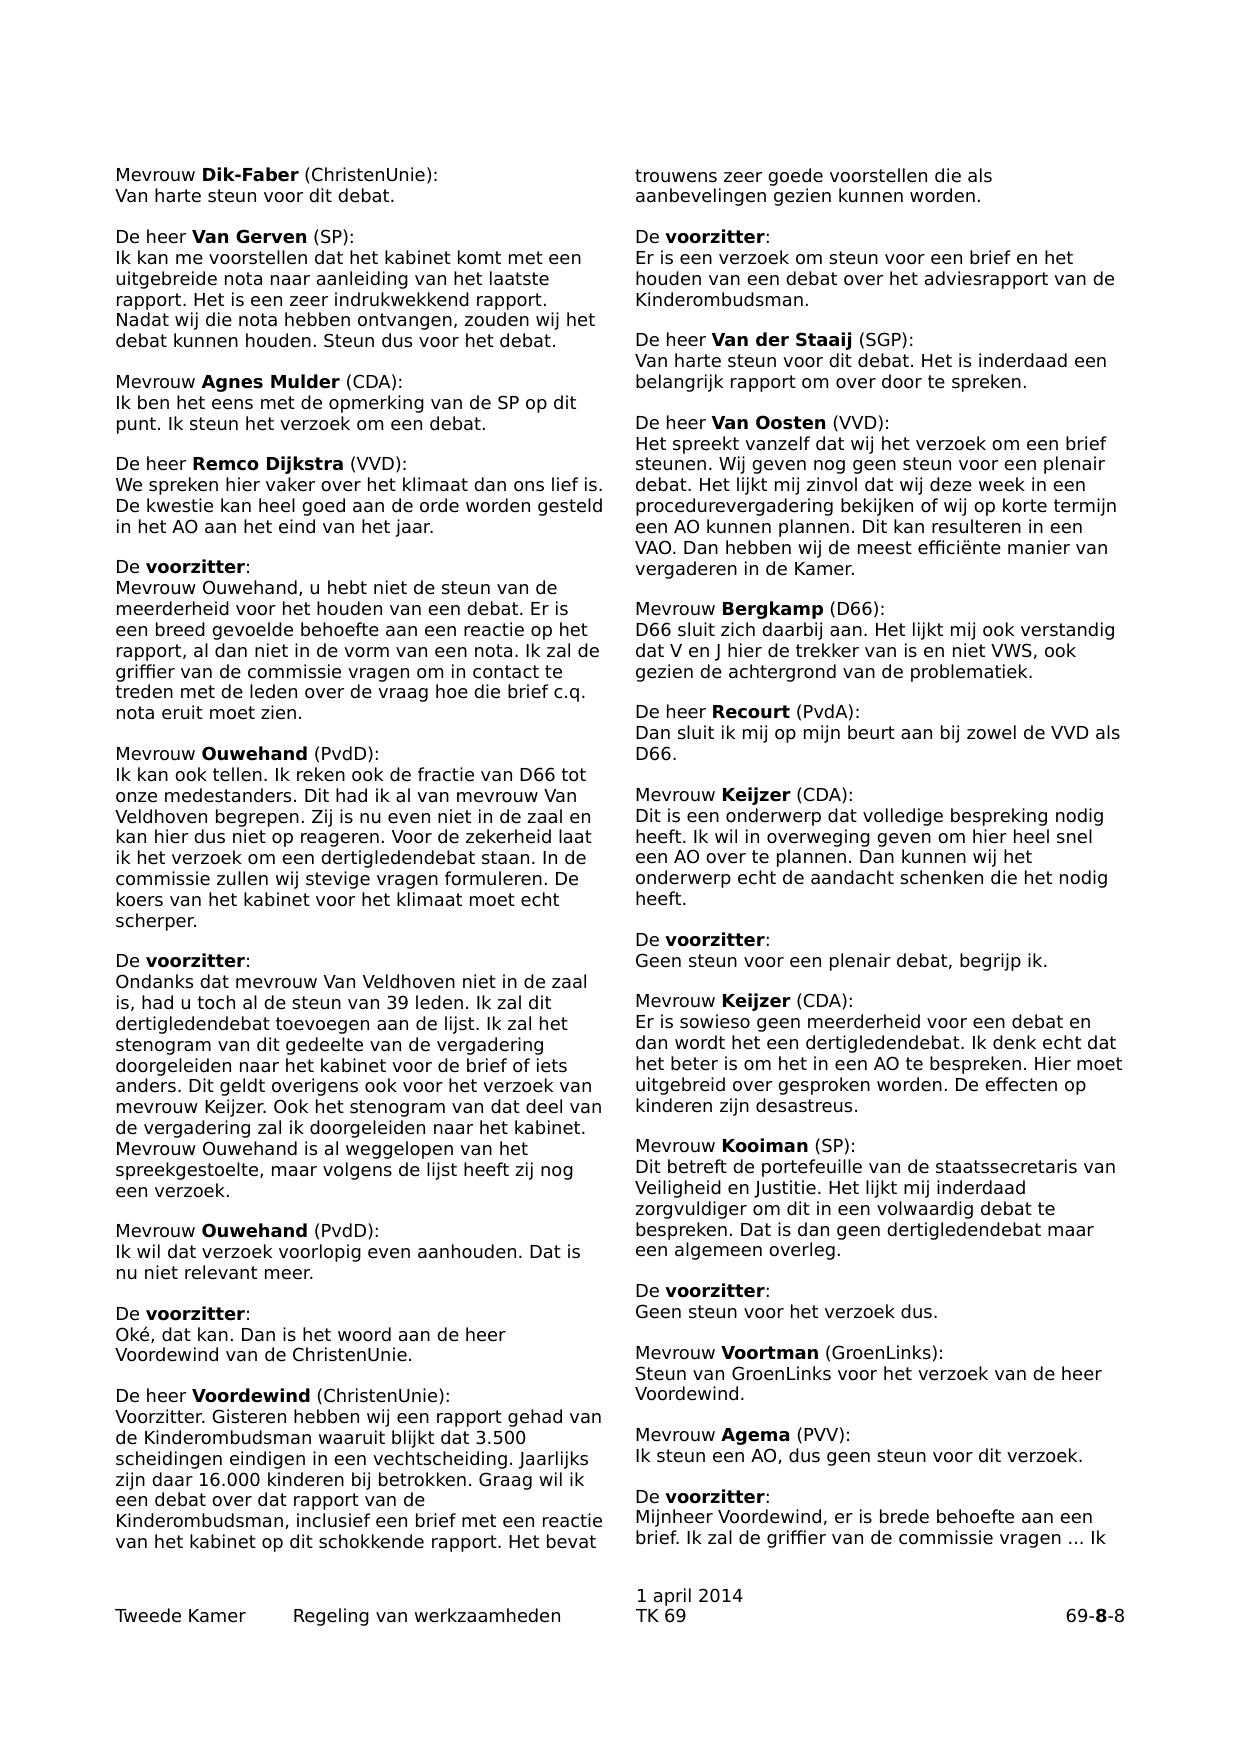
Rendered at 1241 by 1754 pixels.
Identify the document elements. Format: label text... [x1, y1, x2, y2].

text Geen steun voor het verzoek dus. [635, 1302, 1125, 1323]
text Voorzitter. Gisteren hebben wij een rapport gehad van de Kinderombudsman waaruit blijkt dat 3.500 scheidingen eindigen in een vechtscheiding. Jaarlijks zijn daar 16.000 kinderen bij betrokken. Graag wil ik een debat over dat rapport van de Kinderombudsman, inclusief een brief met een reactie van het kabinet op dit schokkende rapport. Het bevat [115, 1407, 605, 1553]
text Mevrouw Agema (PVV): [635, 1425, 1125, 1446]
text De voorzitter: [115, 1304, 605, 1324]
text Van harte steun voor dit debat. Het is inderdaad een belangrijk rapport om over door te spreken. [635, 351, 1125, 393]
text Mevrouw Keijzer (CDA): [635, 991, 1125, 1012]
text Ik wil dat verzoek voorlopig even aanhouden. Dat is nu niet relevant meer. [115, 1242, 605, 1284]
text De heer Remco Dijkstra (VVD): [115, 454, 605, 475]
text Mevrouw Dik-Faber (ChristenUnie): [115, 165, 605, 186]
text Ik kan me voorstellen dat het kabinet komt met een uitgebreide nota naar aanleiding van het laatste rapport. Het is een zeer indrukwekkend rapport. Nadat wij die nota hebben ontvangen, zouden wij het debat kunnen houden. Steun dus voor het debat. [115, 248, 605, 352]
text De heer Van Oosten (VVD): [635, 413, 1125, 433]
text Mevrouw Agnes Mulder (CDA): [115, 372, 605, 392]
text Van harte steun voor dit debat. [115, 186, 605, 207]
text Geen steun voor een plenair debat, begrijp ik. [635, 950, 1125, 971]
text Oké, dat kan. Dan is het woord aan de heer Voordewind van de ChristenUnie. [115, 1324, 605, 1366]
text De voorzitter: [635, 930, 1125, 950]
text Er is een verzoek om steun voor een brief en het houden van een debat over het adviesrapport van de Kinderombudsman. [635, 248, 1125, 310]
text Mijnheer Voordewind, er is brede behoefte aan een brief. Ik zal de griffier van de commissie vragen ... Ik [635, 1507, 1125, 1549]
text De heer Recourt (PvdA): [635, 702, 1125, 723]
text Mevrouw Voortman (GroenLinks): [635, 1343, 1125, 1363]
text De heer Van Gerven (SP): [115, 227, 605, 248]
text Mevrouw Keijzer (CDA): [635, 785, 1125, 806]
text Mevrouw Ouwehand (PvdD): [115, 1221, 605, 1242]
text De voorzitter: [635, 1281, 1125, 1302]
text We spreken hier vaker over het klimaat dan ons lief is. De kwestie kan heel goed aan de orde worden gesteld in het AO aan het eind van het jaar. [115, 475, 605, 537]
text Er is sowieso geen meerderheid voor een debat en dan wordt het een dertigledendebat. Ik denk echt dat het beter is om het in een AO te bespreken. Hier moet uitgebreid over gesproken worden. De effecten op kinderen zijn desastreus. [635, 1012, 1125, 1116]
text Ik kan ook tellen. Ik reken ook de fractie van D66 tot onze medestanders. Dit had ik al van mevrouw Van Veldhoven begrepen. Zij is nu even niet in de zaal en kan hier dus niet op reageren. Voor de zekerheid laat ik het verzoek om een dertigledendebat staan. In de commissie zullen wij stevige vragen formuleren. De koers van het kabinet voor het klimaat moet echt scherper. [115, 765, 605, 931]
text De voorzitter: [115, 557, 605, 578]
text Dit is een onderwerp dat volledige bespreking nodig heeft. Ik wil in overweging geven om hier heel snel een AO over te plannen. Dan kunnen wij het onderwerp echt de aandacht schenken die het nodig heeft. [635, 806, 1125, 910]
text De voorzitter: [635, 1487, 1125, 1507]
text De heer Voordewind (ChristenUnie): [115, 1386, 605, 1407]
text Mevrouw Bergkamp (D66): [635, 599, 1125, 620]
text Ik steun een AO, dus geen steun voor dit verzoek. [635, 1446, 1125, 1467]
text Dan sluit ik mij op mijn beurt aan bij zowel de VVD als D66. [635, 723, 1125, 765]
text D66 sluit zich daarbij aan. Het lijkt mij ook verstandig dat V en J hier de trekker van is en niet VWS, ook gezien de achtergrond van de problematiek. [635, 620, 1125, 682]
text Ik ben het eens met de opmerking van de SP op dit punt. Ik steun het verzoek om een debat. [115, 392, 605, 434]
text Ondanks dat mevrouw Van Veldhoven niet in de zaal is, had u toch al de steun van 39 leden. Ik zal dit dertigledendebat toevoegen aan de lijst. Ik zal het stenogram van dit gedeelte van de vergadering doorgeleiden naar het kabinet voor de brief of iets anders. Dit geldt overigens ook voor het verzoek van mevrouw Keijzer. Ook het stenogram van dat deel van de vergadering zal ik doorgeleiden naar het kabinet. Mevrouw Ouwehand is al weggelopen van het spreekgestoelte, maar volgens de lijst heeft zij nog een verzoek. [115, 972, 605, 1201]
text De voorzitter: [635, 227, 1125, 248]
text Mevrouw Ouwehand, u hebt niet de steun van de meerderheid voor het houden van een debat. Er is een breed gevoelde behoefte aan een reactie op het rapport, al dan niet in de vorm van een nota. Ik zal de griffier van de commissie vragen om in contact te treden met de leden over de vraag hoe die brief c.q. nota eruit moet zien. [115, 578, 605, 724]
text De heer Van der Staaij (SGP): [635, 330, 1125, 351]
text trouwens zeer goede voorstellen die als aanbevelingen gezien kunnen worden. [635, 165, 1125, 207]
text Mevrouw Kooiman (SP): [635, 1136, 1125, 1157]
text De voorzitter: [115, 951, 605, 972]
text Steun van GroenLinks voor het verzoek van de heer Voordewind. [635, 1363, 1125, 1405]
text Dit betreft de portefeuille van de staatssecretaris van Veiligheid en Justitie. Het lijkt mij inderdaad zorgvuldiger om dit in een volwaardig debat te bespreken. Dat is dan geen dertigledendebat maar een algemeen overleg. [635, 1157, 1125, 1261]
text Het spreekt vanzelf dat wij het verzoek om een brief steunen. Wij geven nog geen steun voor een plenair debat. Het lijkt mij zinvol dat wij deze week in een procedurevergadering bekijken of wij op korte termijn een AO kunnen plannen. Dit kan resulteren in een VAO. Dan hebben wij de meest efficiënte manier van vergaderen in de Kamer. [635, 433, 1125, 579]
text Mevrouw Ouwehand (PvdD): [115, 744, 605, 765]
